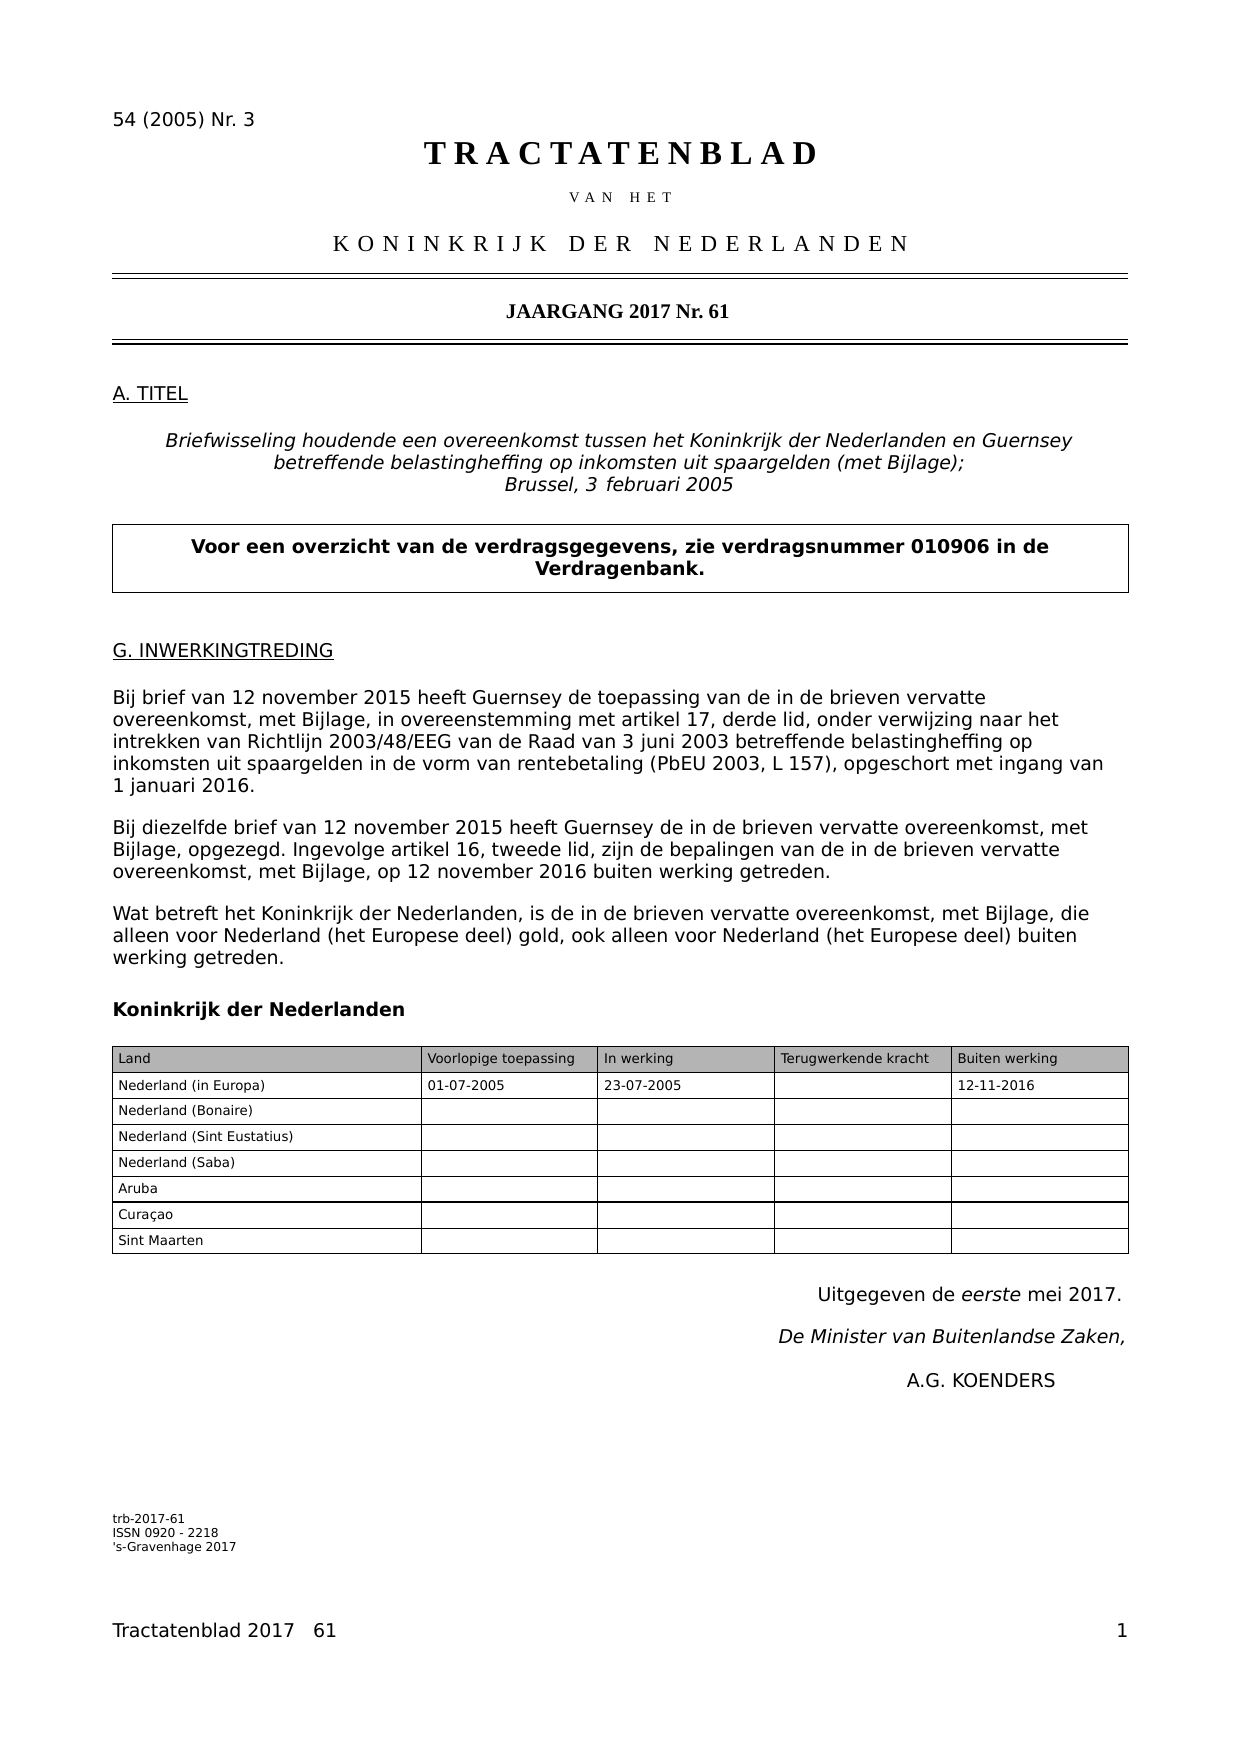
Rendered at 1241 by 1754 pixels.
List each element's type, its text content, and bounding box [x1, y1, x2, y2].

table_cell 23-07-2005 [598, 1073, 774, 1098]
table_cell [598, 1099, 774, 1124]
table_cell [598, 1177, 774, 1201]
table_cell [598, 1151, 774, 1176]
table_cell [422, 1177, 597, 1201]
table_cell [775, 1125, 951, 1149]
table_cell Nederland (Sint Eustatius) [113, 1125, 421, 1149]
table_cell Sint Maarten [113, 1229, 421, 1253]
text Bij diezelfde brief van 12 november 2015 heeft Guernsey de in de brieven vervatte overeenkomst, met Bijlage, opgezegd. Ingevolge artikel 16, tweede lid, zijn de bepalingen van de in de brieven vervatte overeenkomst, met Bijlage, op 12 november 2016 buiten werking getreden. [112, 817, 1128, 883]
table_cell Curaçao [113, 1203, 421, 1227]
text ISSN 0920 - 2218 [112, 1526, 346, 1540]
text Briefwisseling houdende een overeenkomst tussen het Koninkrijk der Nederlanden en Guernsey betreffende belastingheffing op inkomsten uit spaargelden (met Bijlage); [112, 430, 1128, 474]
text Brussel, 3 februari 2005 [112, 474, 1128, 496]
table_cell [775, 1229, 951, 1253]
text 54 (2005) Nr. 3 [112, 109, 1128, 131]
text JAARGANG 2017 Nr. 61 [112, 299, 1128, 323]
table_cell [952, 1099, 1128, 1124]
text 's-Gravenhage 2017 [112, 1540, 346, 1554]
table_cell [952, 1125, 1128, 1149]
table_cell [775, 1177, 951, 1201]
table_header Voorlopige toepassing [422, 1047, 597, 1072]
table_cell [775, 1203, 951, 1227]
subtitle A. TITEL [112, 383, 1128, 405]
table_cell Nederland (Saba) [113, 1151, 421, 1176]
table_cell [952, 1177, 1128, 1201]
text VAN HET [112, 189, 1128, 206]
table_cell [598, 1125, 774, 1149]
text TRACTATENBLAD [112, 133, 1128, 172]
table_header Terugwerkende kracht [775, 1047, 951, 1072]
table_cell 01-07-2005 [422, 1073, 597, 1098]
subtitle Koninkrijk der Nederlanden [112, 999, 1128, 1021]
subtitle G. INWERKINGTREDING [112, 640, 1128, 662]
table_cell [422, 1099, 597, 1124]
table_cell Nederland (Bonaire) [113, 1099, 421, 1124]
text Wat betreft het Koninkrijk der Nederlanden, is de in de brieven vervatte overeenkomst, met Bijlage, die alleen voor Nederland (het Europese deel) gold, ook alleen voor Nederland (het Europese deel) buiten werking getreden. [112, 903, 1128, 969]
table_header Land [113, 1047, 421, 1072]
table_cell [598, 1229, 774, 1253]
text Bij brief van 12 november 2015 heeft Guernsey de toepassing van de in de brieven vervatte overeenkomst, met Bijlage, in overeenstemming met artikel 17, derde lid, onder verwijzing naar het intrekken van Richtlijn 2003/48/EEG van de Raad van 3 juni 2003 betreffende belastingheffing op inkomsten uit spaargelden in de vorm van rentebetaling (PbEU 2003, L 157), opgeschort met ingang van 1 januari 2016. [112, 687, 1128, 797]
table_cell [775, 1073, 951, 1098]
table_cell [422, 1203, 597, 1227]
table_cell Aruba [113, 1177, 421, 1201]
table_cell [422, 1151, 597, 1176]
table_cell [422, 1229, 597, 1253]
table_header In werking [598, 1047, 774, 1072]
text De Minister van Buitenlandse Zaken, A.G. KOENDERS [112, 1326, 1128, 1392]
text Uitgegeven de eerste mei 2017. [112, 1284, 1128, 1306]
table_cell Nederland (in Europa) [113, 1073, 421, 1098]
table_header Buiten werking [952, 1047, 1128, 1072]
table_cell [952, 1203, 1128, 1227]
table_cell [952, 1151, 1128, 1176]
table_cell [598, 1203, 774, 1227]
text KONINKRIJK DER NEDERLANDEN [112, 229, 1128, 256]
table_cell [952, 1229, 1128, 1253]
text trb-2017-61 [112, 1512, 346, 1526]
table_cell [775, 1151, 951, 1176]
table_cell [422, 1125, 597, 1149]
table_cell 12-11-2016 [952, 1073, 1128, 1098]
table_cell [775, 1099, 951, 1124]
